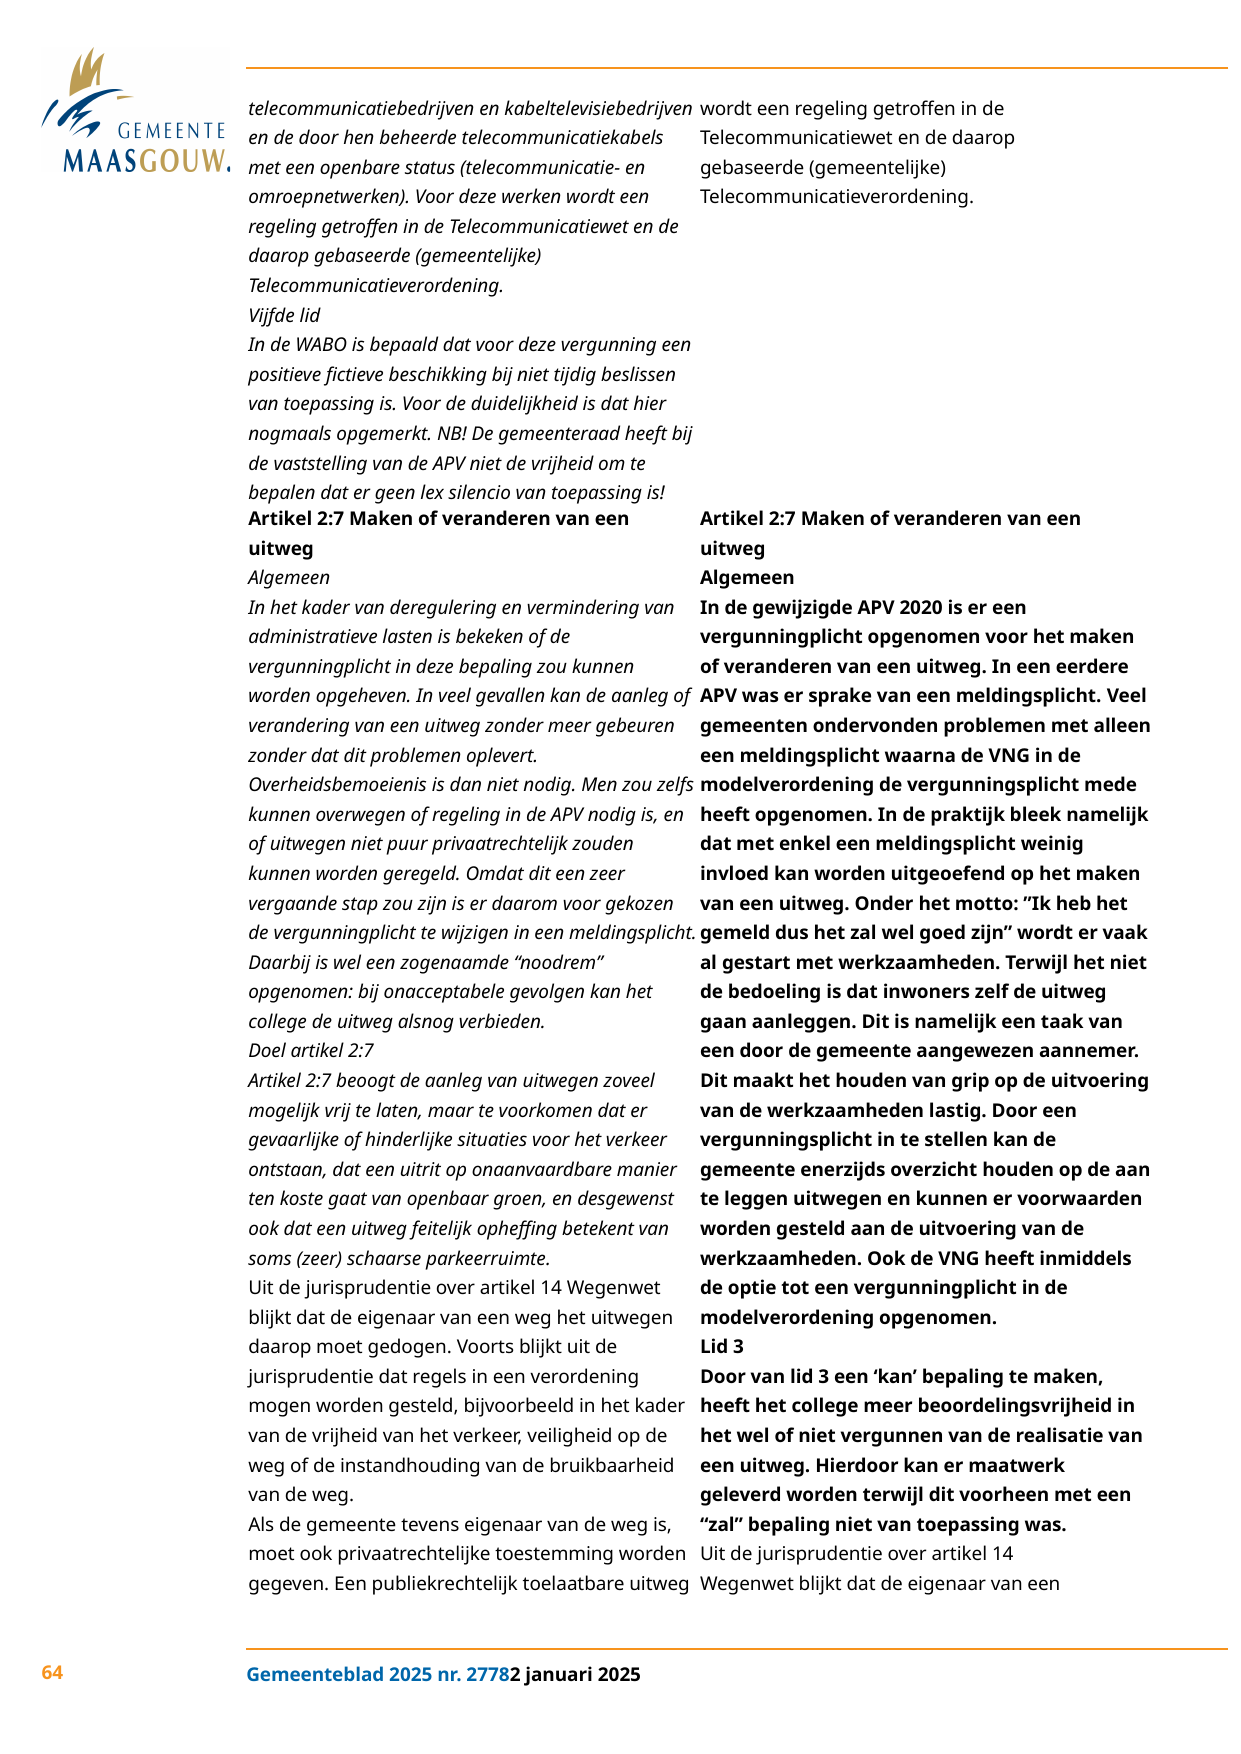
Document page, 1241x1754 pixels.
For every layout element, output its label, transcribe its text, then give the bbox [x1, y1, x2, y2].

table_cell telecommunicatiebedrijven en kabeltelevisiebedrijven en de door hen beheerde telecommunicatiekabels met een openbare status (telecommunicatie- en omroepnetwerken). Voor deze werken wordt een regeling getroffen in de Telecommunicatiewet en de daarop gebaseerde (gemeentelijke) Telecommunicatieverordening. Vijfde lid In de WABO is bepaald dat voor deze vergunning een positieve fictieve beschikking bij niet tijdig beslissen van toepassing is. Voor de duidelijkheid is dat hier nogmaals opgemerkt. NB! De gemeenteraad heeft bij de vaststelling van de APV niet de vrijheid om te bepalen dat er geen lex silencio van toepassing is! [248, 95, 700, 505]
picture [41, 47, 231, 172]
table_cell wordt een regeling getroffen in de Telecommunicatiewet en de daarop gebaseerde (gemeentelijke) Telecommunicatieverordening. [700, 95, 1152, 505]
table_cell Artikel 2:7 Maken of veranderen van een uitweg Algemeen In de gewijzigde APV 2020 is er een vergunningplicht opgenomen voor het maken of veranderen van een uitweg. In een eerdere APV was er sprake van een meldingsplicht. Veel gemeenten ondervonden problemen met alleen een meldingsplicht waarna de VNG in de modelverordening de vergunningsplicht mede heeft opgenomen. In de praktijk bleek namelijk dat met enkel een meldingsplicht weinig invloed kan worden uitgeoefend op het maken van een uitweg. Onder het motto: ”Ik heb het gemeld dus het zal wel goed zijn” wordt er vaak al gestart met werkzaamheden. Terwijl het niet de bedoeling is dat inwoners zelf de uitweg gaan aanleggen. Dit is namelijk een taak van een door de gemeente aangewezen aannemer. Dit maakt het houden van grip op de uitvoering van de werkzaamheden lastig. Door een vergunningsplicht in te stellen kan de gemeente enerzijds overzicht houden op de aan te leggen uitwegen en kunnen er voorwaarden worden gesteld aan de uitvoering van de werkzaamheden. Ook de VNG heeft inmiddels de optie tot een vergunningplicht in de modelverordening opgenomen. Lid 3 Door van lid 3 een ‘kan’ bepaling te maken, heeft het college meer beoordelingsvrijheid in het wel of niet vergunnen van de realisatie van een uitweg. Hierdoor kan er maatwerk geleverd worden terwijl dit voorheen met een “zal” bepaling niet van toepassing was. Uit de jurisprudentie over artikel 14 Wegenwet blijkt dat de eigenaar van een [700, 505, 1152, 1596]
table_cell Artikel 2:7 Maken of veranderen van een uitweg Algemeen In het kader van deregulering en vermindering van administratieve lasten is bekeken of de vergunningplicht in deze bepaling zou kunnen worden opgeheven. In veel gevallen kan de aanleg of verandering van een uitweg zonder meer gebeuren zonder dat dit problemen oplevert. Overheidsbemoeienis is dan niet nodig. Men zou zelfs kunnen overwegen of regeling in de APV nodig is, en of uitwegen niet puur privaatrechtelijk zouden kunnen worden geregeld. Omdat dit een zeer vergaande stap zou zijn is er daarom voor gekozen de vergunningplicht te wijzigen in een meldingsplicht. Daarbij is wel een zogenaamde “noodrem” opgenomen: bij onacceptabele gevolgen kan het college de uitweg alsnog verbieden. Doel artikel 2:7 Artikel 2:7 beoogt de aanleg van uitwegen zoveel mogelijk vrij te laten, maar te voorkomen dat er gevaarlijke of hinderlijke situaties voor het verkeer ontstaan, dat een uitrit op onaanvaardbare manier ten koste gaat van openbaar groen, en desgewenst ook dat een uitweg feitelijk opheffing betekent van soms (zeer) schaarse parkeerruimte. Uit de jurisprudentie over artikel 14 Wegenwet blijkt dat de eigenaar van een weg het uitwegen daarop moet gedogen. Voorts blijkt uit de jurisprudentie dat regels in een verordening mogen worden gesteld, bijvoorbeeld in het kader van de vrijheid van het verkeer, veiligheid op de weg of de instandhouding van de bruikbaarheid van de weg. Als de gemeente tevens eigenaar van de weg is, moet ook privaatrechtelijke toestemming worden gegeven. Een publiekrechtelijk toelaatbare uitweg [248, 505, 700, 1596]
